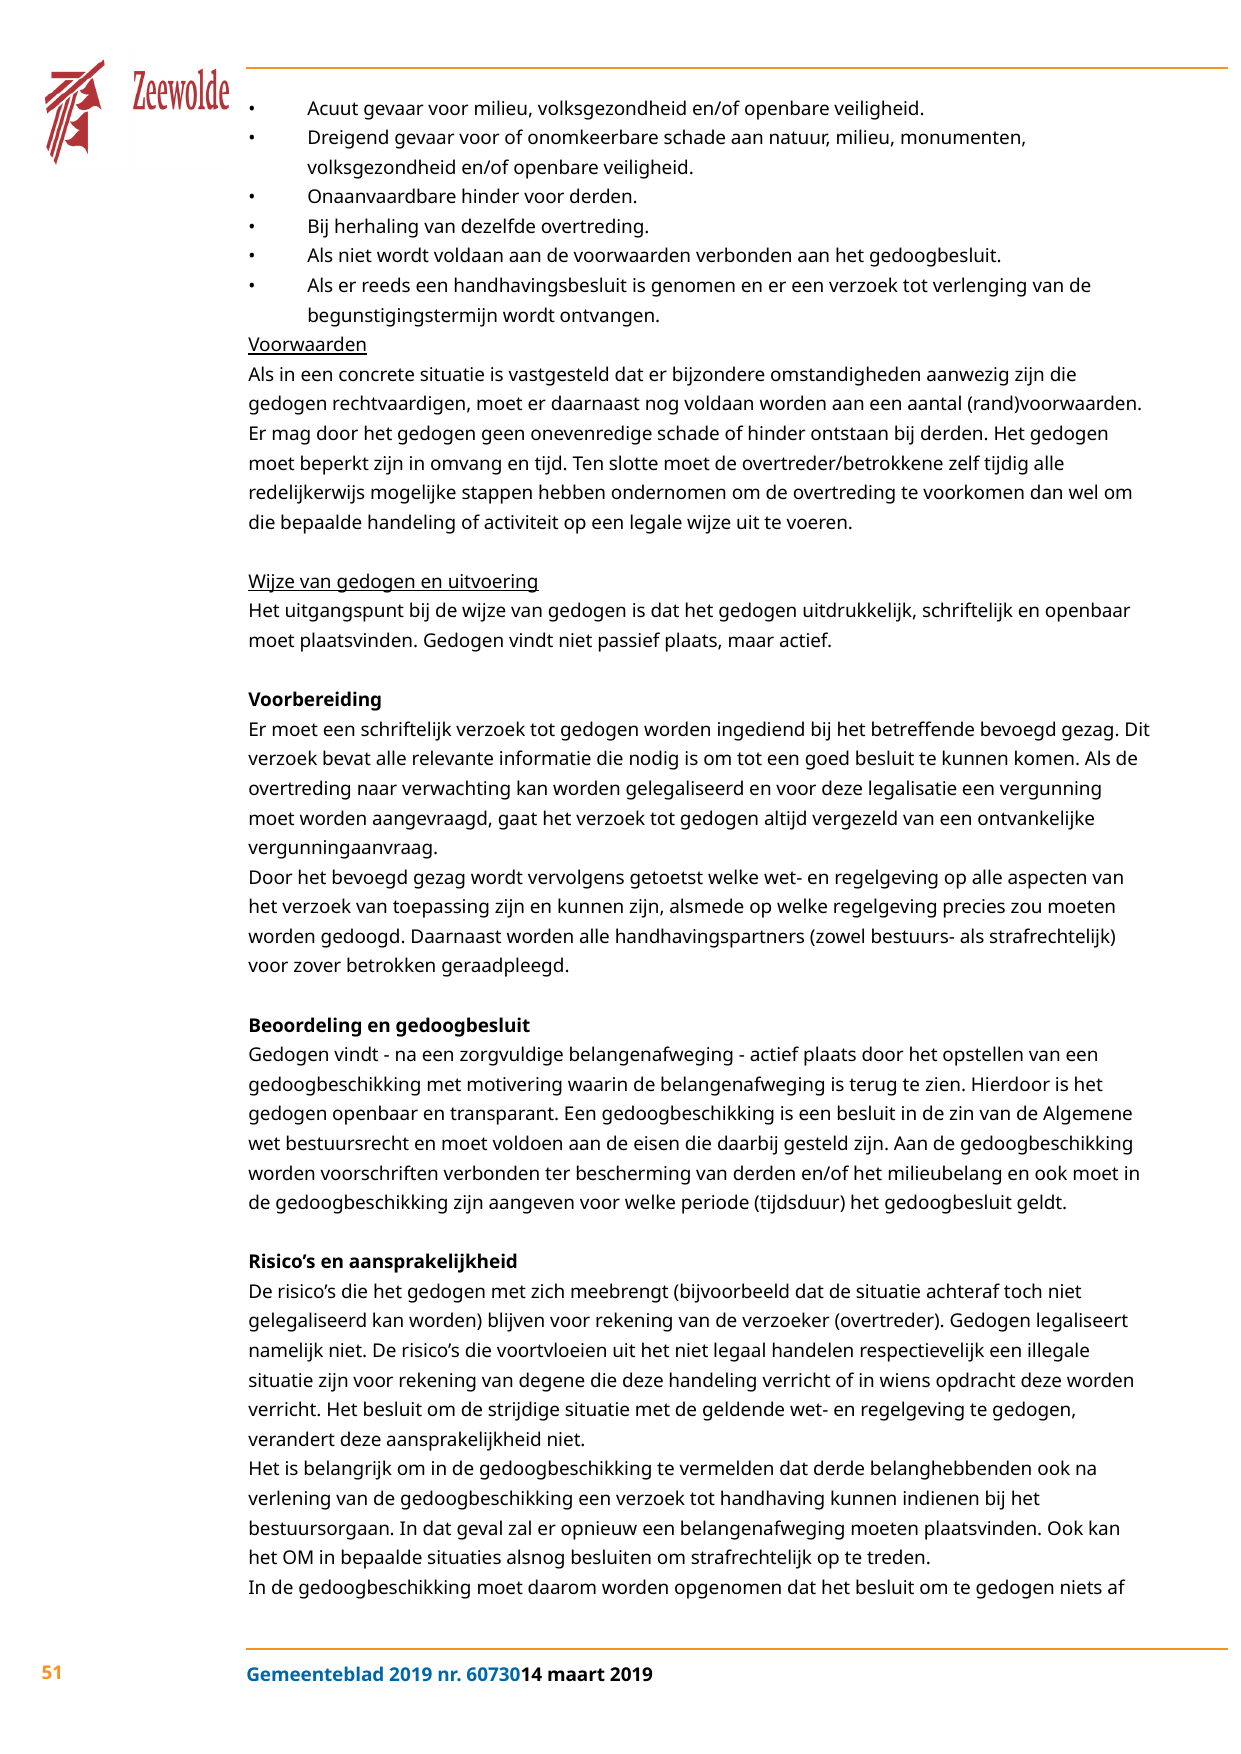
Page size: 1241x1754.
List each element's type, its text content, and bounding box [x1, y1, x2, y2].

text Er moet een schriftelijk verzoek tot gedogen worden ingediend bij het betreffende bevoegd gezag. Dit verzoek bevat alle relevante informatie die nodig is om tot een goed besluit te kunnen komen. Als de overtreding naar verwachting kan worden gelegaliseerd en voor deze legalisatie een vergunning moet worden aangevraagd, gaat het verzoek tot gedogen altijd vergezeld van een ontvankelijke vergunningaanvraag. [248, 716, 1152, 860]
text Als in een concrete situatie is vastgesteld dat er bijzondere omstandigheden aanwezig zijn die gedogen rechtvaardigen, moet er daarnaast nog voldaan worden aan een aantal (rand)voorwaarden. [248, 361, 1152, 416]
text In de gedoogbeschikking moet daarom worden opgenomen dat het besluit om te gedogen niets af [248, 1574, 1152, 1600]
list Onaanvaardbare hinder voor derden. [248, 183, 1152, 209]
text Wijze van gedogen en uitvoering [248, 568, 1152, 594]
text Beoordeling en gedoogbesluit [248, 1012, 1152, 1038]
text Door het bevoegd gezag wordt vervolgens getoetst welke wet- en regelgeving op alle aspecten van het verzoek van toepassing zijn en kunnen zijn, alsmede op welke regelgeving precies zou moeten worden gedoogd. Daarnaast worden alle handhavingspartners (zowel bestuurs- als strafrechtelijk) voor zover betrokken geraadpleegd. [248, 864, 1152, 978]
list Als er reeds een handhavingsbesluit is genomen en er een verzoek tot verlenging van de begunstigingstermijn wordt ontvangen. [248, 272, 1152, 328]
list Bij herhaling van dezelfde overtreding. [248, 213, 1152, 239]
picture [41, 47, 231, 172]
text Het is belangrijk om in de gedoogbeschikking te vermelden dat derde belanghebbenden ook na verlening van de gedoogbeschikking een verzoek tot handhaving kunnen indienen bij het bestuursorgaan. In dat geval zal er opnieuw een belangenafweging moeten plaatsvinden. Ook kan het OM in bepaalde situaties alsnog besluiten om strafrechtelijk op te treden. [248, 1456, 1152, 1570]
text Er mag door het gedogen geen onevenredige schade of hinder ontstaan bij derden. Het gedogen moet beperkt zijn in omvang en tijd. Ten slotte moet de overtreder/betrokkene zelf tijdig alle redelijkerwijs mogelijke stappen hebben ondernomen om de overtreding te voorkomen dan wel om die bepaalde handeling of activiteit op een legale wijze uit te voeren. [248, 420, 1152, 535]
text Risico’s en aansprakelijkheid [248, 1248, 1152, 1274]
list Dreigend gevaar voor of onomkeerbare schade aan natuur, milieu, monumenten, volksgezondheid en/of openbare veiligheid. [248, 124, 1152, 180]
list Als niet wordt voldaan aan de voorwaarden verbonden aan het gedoogbesluit. [248, 243, 1152, 268]
text Voorwaarden [248, 331, 1152, 357]
text De risico’s die het gedogen met zich meebrengt (bijvoorbeeld dat de situatie achteraf toch niet gelegaliseerd kan worden) blijven voor rekening van de verzoeker (overtreder). Gedogen legaliseert namelijk niet. De risico’s die voortvloeien uit het niet legaal handelen respectievelijk een illegale situatie zijn voor rekening van degene die deze handeling verricht of in wiens opdracht deze worden verricht. Het besluit om de strijdige situatie met de geldende wet- en regelgeving te gedogen, verandert deze aansprakelijkheid niet. [248, 1278, 1152, 1452]
list Acuut gevaar voor milieu, volksgezondheid en/of openbare veiligheid. [248, 95, 1152, 121]
text Het uitgangspunt bij de wijze van gedogen is dat het gedogen uitdrukkelijk, schriftelijk en openbaar moet plaatsvinden. Gedogen vindt niet passief plaats, maar actief. [248, 598, 1152, 653]
text Voorbereiding [248, 686, 1152, 712]
text Gedogen vindt - na een zorgvuldige belangenafweging - actief plaats door het opstellen van een gedoogbeschikking met motivering waarin de belangenafweging is terug te zien. Hierdoor is het gedogen openbaar en transparant. Een gedoogbeschikking is een besluit in de zin van de Algemene wet bestuursrecht en moet voldoen aan de eisen die daarbij gesteld zijn. Aan de gedoogbeschikking worden voorschriften verbonden ter bescherming van derden en/of het milieubelang en ook moet in de gedoogbeschikking zijn aangeven voor welke periode (tijdsduur) het gedoogbesluit geldt. [248, 1041, 1152, 1215]
